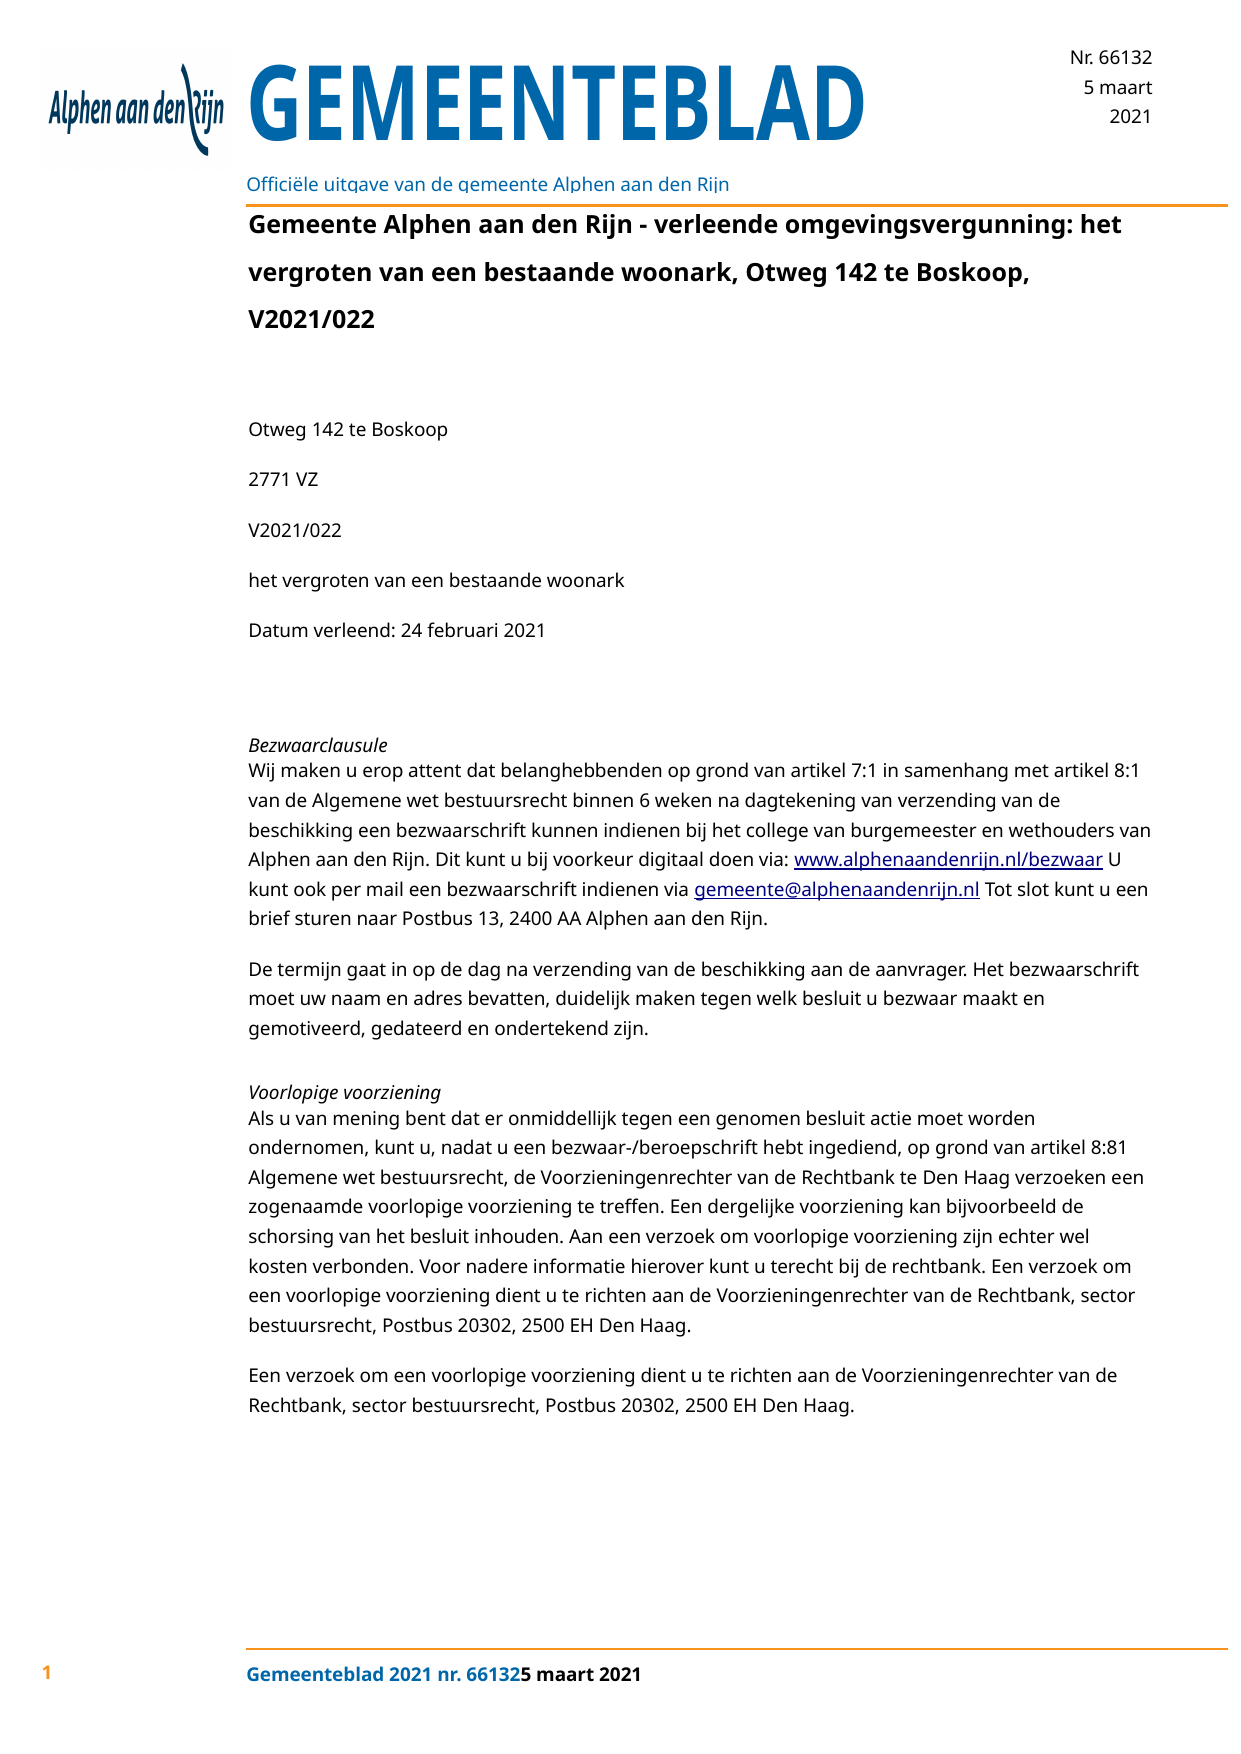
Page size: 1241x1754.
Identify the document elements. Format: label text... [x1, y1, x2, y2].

text Datum verleend: 24 februari 2021 [248, 618, 1152, 643]
text Bezwaarclausule [248, 732, 1152, 758]
text Een verzoek om een voorlopige voorziening dient u te richten aan de Voorzieningenrechter van de Rechtbank, sector bestuursrecht, Postbus 20302, 2500 EH Den Haag. [248, 1362, 1152, 1418]
picture [41, 47, 231, 172]
text V2021/022 [248, 517, 1152, 542]
text Als u van mening bent dat er onmiddellijk tegen een genomen besluit actie moet worden ondernomen, kunt u, nadat u een bezwaar-/beroepschrift hebt ingediend, op grond van artikel 8:81 Algemene wet bestuursrecht, de Voorzieningenrechter van de Rechtbank te Den Haag verzoeken een zogenaamde voorlopige voorziening te treffen. Een dergelijke voorziening kan bijvoorbeeld de schorsing van het besluit inhouden. Aan een verzoek om voorlopige voorziening zijn echter wel kosten verbonden. Voor nadere informatie hierover kunt u terecht bij de rechtbank. Een verzoek om een voorlopige voorziening dient u te richten aan de Voorzieningenrechter van de Rechtbank, sector bestuursrecht, Postbus 20302, 2500 EH Den Haag. [248, 1105, 1152, 1338]
text Gemeente Alphen aan den Rijn - verleende omgevingsvergunning: het vergroten van een bestaande woonark, Otweg 142 te Boskoop, V2021/022 [248, 207, 1152, 336]
text De termijn gaat in op de dag na verzending van de beschikking aan de aanvrager. Het bezwaarschrift moet uw naam en adres bevatten, duidelijk maken tegen welk besluit u bezwaar maakt en gemotiveerd, gedateerd en ondertekend zijn. [248, 956, 1152, 1041]
text Otweg 142 te Boskoop [248, 416, 1152, 442]
text het vergroten van een bestaande woonark [248, 567, 1152, 593]
text Voorlopige voorziening [248, 1079, 1152, 1105]
text 2771 VZ [248, 466, 1152, 492]
text Wij maken u erop attent dat belanghebbenden op grond van artikel 7:1 in samenhang met artikel 8:1 van de Algemene wet bestuursrecht binnen 6 weken na dagtekening van verzending van de beschikking een bezwaarschrift kunnen indienen bij het college van burgemeester en wethouders van Alphen aan den Rijn. Dit kunt u bij voorkeur digitaal doen via: www.alphenaandenrijn.nl/bezwaar U kunt ook per mail een bezwaarschrift indienen via gemeente@alphenaandenrijn.nl Tot slot kunt u een brief sturen naar Postbus 13, 2400 AA Alphen aan den Rijn. [248, 758, 1152, 931]
